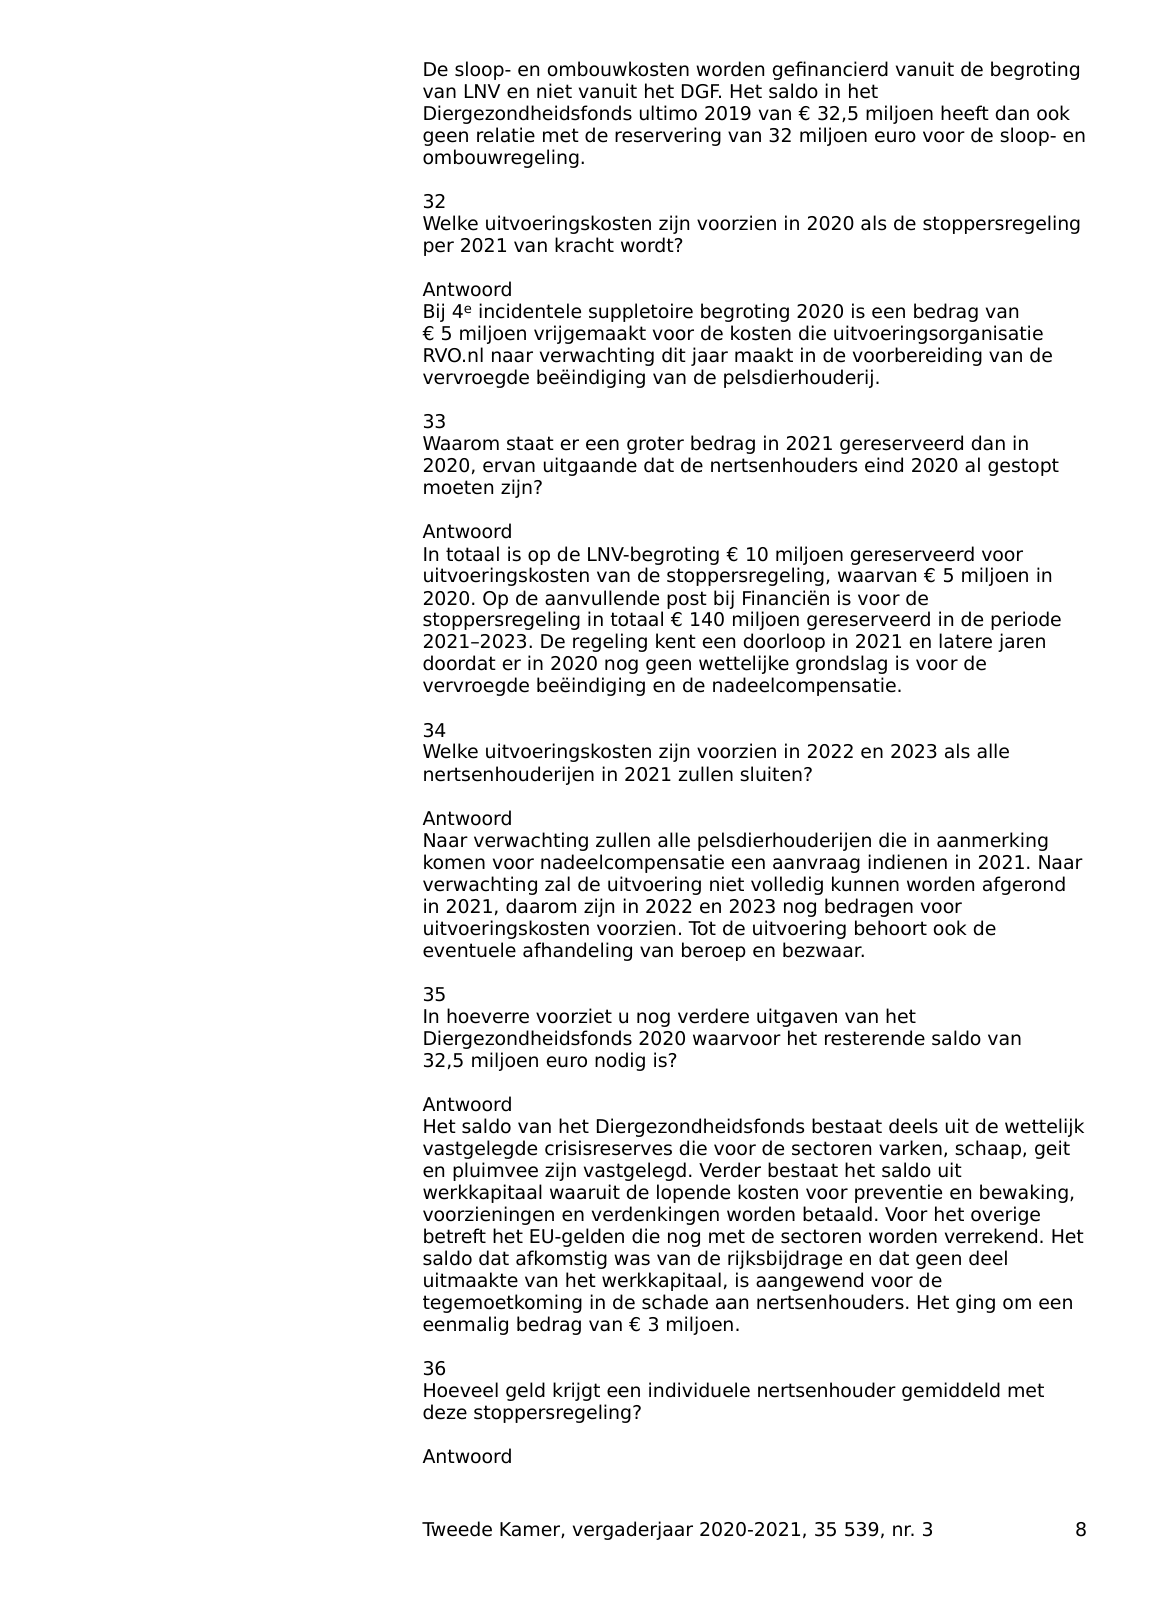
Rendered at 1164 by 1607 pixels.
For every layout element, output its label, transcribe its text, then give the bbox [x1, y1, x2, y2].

text Het saldo van het Diergezondheidsfonds bestaat deels uit de wettelijk vastgelegde crisisreserves die voor de sectoren varken, schaap, geit en pluimvee zijn vastgelegd. Verder bestaat het saldo uit werkkapitaal waaruit de lopende kosten voor preventie en bewaking, voorzieningen en verdenkingen worden betaald. Voor het overige betreft het EU-gelden die nog met de sectoren worden verrekend. Het saldo dat afkomstig was van de rijksbijdrage en dat geen deel uitmaakte van het werkkapitaal, is aangewend voor de tegemoetkoming in de schade aan nertsenhouders. Het ging om een eenmalig bedrag van € 3 miljoen. [422, 1116, 1087, 1336]
text In totaal is op de LNV-begroting € 10 miljoen gereserveerd voor uitvoeringskosten van de stoppersregeling, waarvan € 5 miljoen in 2020. Op de aanvullende post bij Financiën is voor de stoppersregeling in totaal € 140 miljoen gereserveerd in de periode 2021–2023. De regeling kent een doorloop in 2021 en latere jaren doordat er in 2020 nog geen wettelijke grondslag is voor de vervroegde beëindiging en de nadeelcompensatie. [422, 543, 1087, 697]
text Waarom staat er een groter bedrag in 2021 gereserveerd dan in 2020, ervan uitgaande dat de nertsenhouders eind 2020 al gestopt moeten zijn? [422, 433, 1087, 499]
text Antwoord [422, 808, 1087, 829]
text In hoeverre voorziet u nog verdere uitgaven van het Diergezondheidsfonds 2020 waarvoor het resterende saldo van 32,5 miljoen euro nodig is? [422, 1006, 1087, 1072]
text 32 [422, 191, 1087, 213]
text 34 [422, 719, 1087, 741]
text Bij 4e incidentele suppletoire begroting 2020 is een bedrag van € 5 miljoen vrijgemaakt voor de kosten die uitvoeringsorganisatie RVO.nl naar verwachting dit jaar maakt in de voorbereiding van de vervroegde beëindiging van de pelsdierhouderij. [422, 301, 1087, 389]
text Hoeveel geld krijgt een individuele nertsenhouder gemiddeld met deze stoppersregeling? [422, 1380, 1087, 1424]
text Antwoord [422, 279, 1087, 301]
text 35 [422, 984, 1087, 1006]
text 36 [422, 1358, 1087, 1380]
text 33 [422, 411, 1087, 433]
text Antwoord [422, 521, 1087, 543]
text Naar verwachting zullen alle pelsdierhouderijen die in aanmerking komen voor nadeelcompensatie een aanvraag indienen in 2021. Naar verwachting zal de uitvoering niet volledig kunnen worden afgerond in 2021, daarom zijn in 2022 en 2023 nog bedragen voor uitvoeringskosten voorzien. Tot de uitvoering behoort ook de eventuele afhandeling van beroep en bezwaar. [422, 829, 1087, 961]
text Welke uitvoeringskosten zijn voorzien in 2020 als de stoppersregeling per 2021 van kracht wordt? [422, 213, 1087, 257]
text Welke uitvoeringskosten zijn voorzien in 2022 en 2023 als alle nertsenhouderijen in 2021 zullen sluiten? [422, 741, 1087, 785]
text Antwoord [422, 1446, 1087, 1468]
text Antwoord [422, 1094, 1087, 1116]
text De sloop- en ombouwkosten worden gefinancierd vanuit de begroting van LNV en niet vanuit het DGF. Het saldo in het Diergezondheidsfonds ultimo 2019 van € 32,5 miljoen heeft dan ook geen relatie met de reservering van 32 miljoen euro voor de sloop- en ombouwregeling. [422, 59, 1087, 169]
